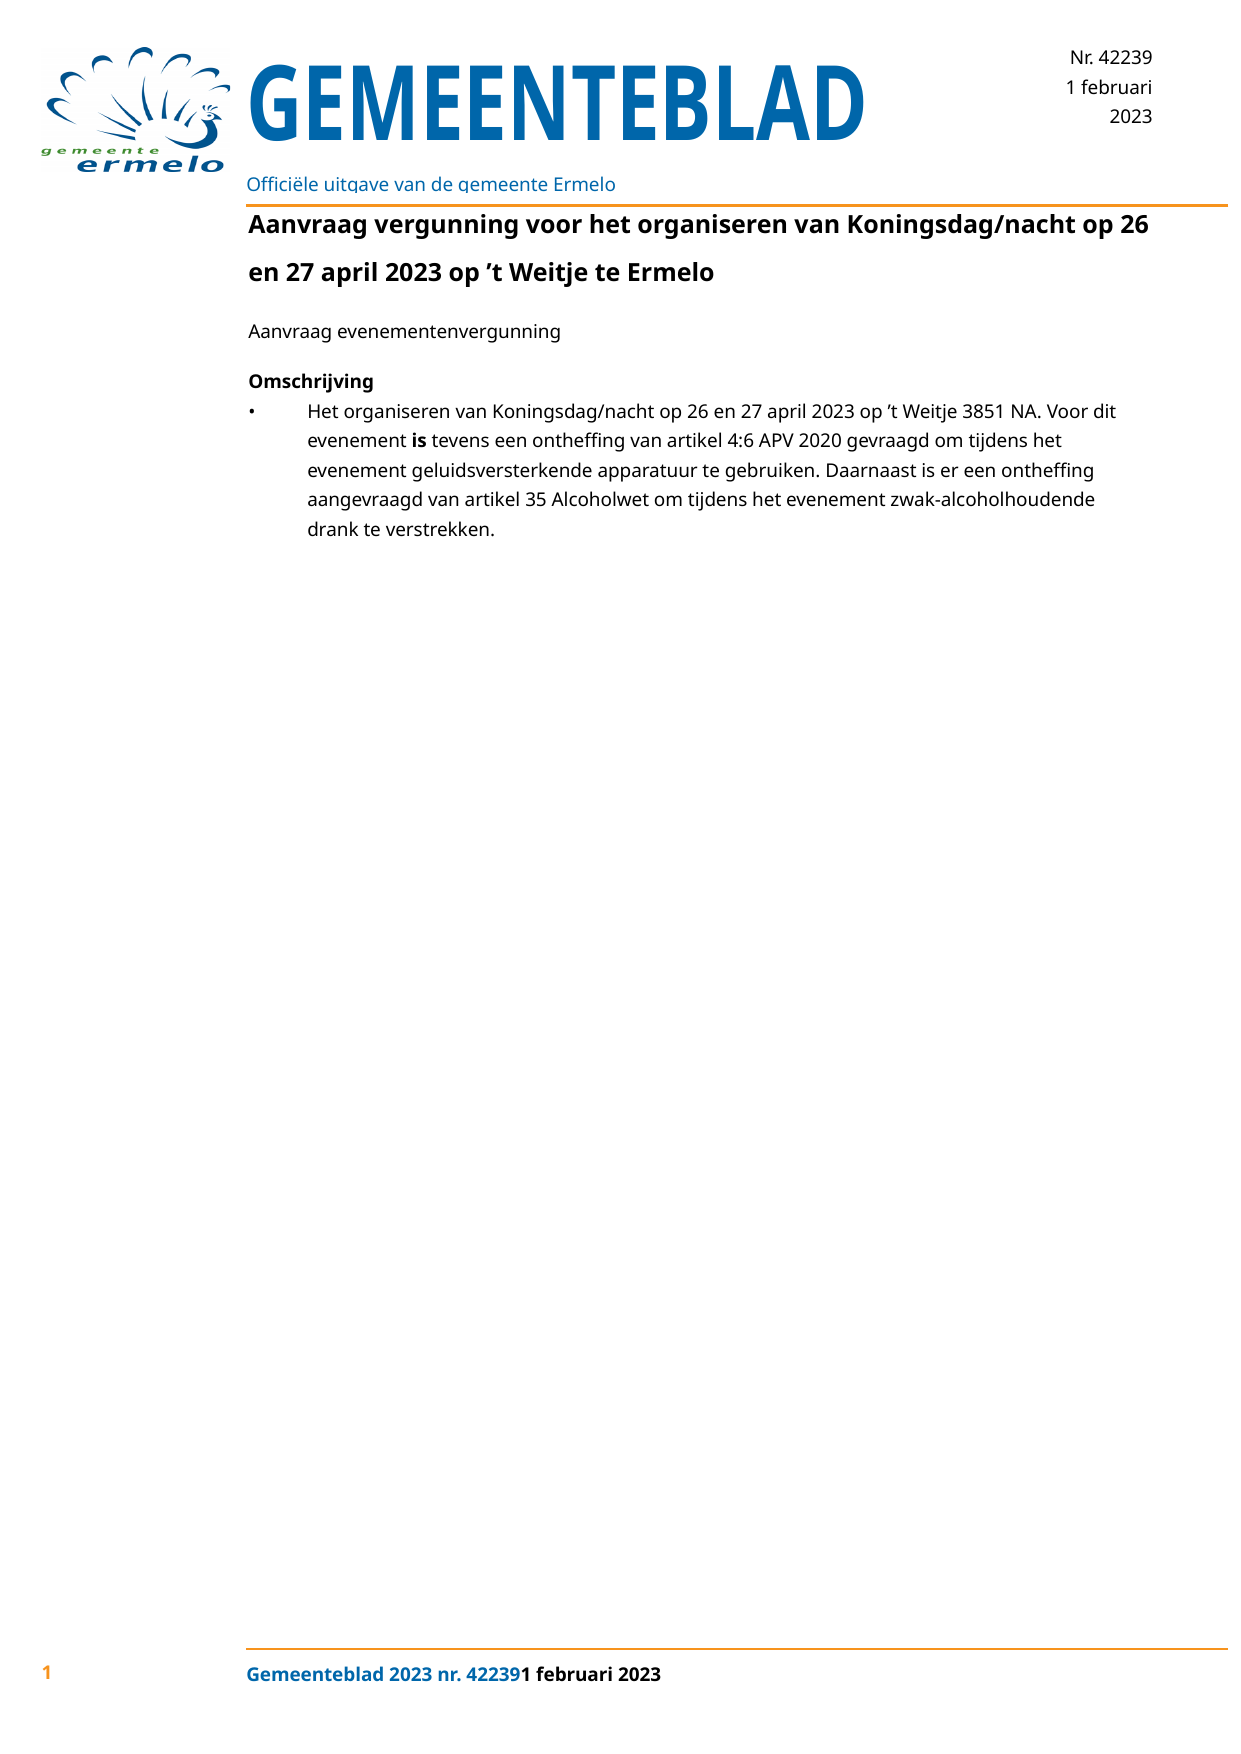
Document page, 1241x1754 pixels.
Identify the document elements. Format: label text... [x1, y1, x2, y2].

text Aanvraag evenementenvergunning [248, 318, 1152, 344]
list Het organiseren van Koningsdag/nacht op 26 en 27 april 2023 op ’t Weitje 3851 NA. Voor dit evenement is tevens een ontheffing van artikel 4:6 APV 2020 gevraagd om tijdens het evenement geluidsversterkende apparatuur te gebruiken. Daarnaast is er een ontheffing aangevraagd van artikel 35 Alcoholwet om tijdens het evenement zwak-alcoholhoudende drank te verstrekken. [248, 398, 1152, 542]
text Aanvraag vergunning voor het organiseren van Koningsdag/nacht op 26 en 27 april 2023 op ’t Weitje te Ermelo [248, 207, 1152, 288]
picture [41, 47, 231, 172]
text Omschrijving [248, 368, 1152, 394]
